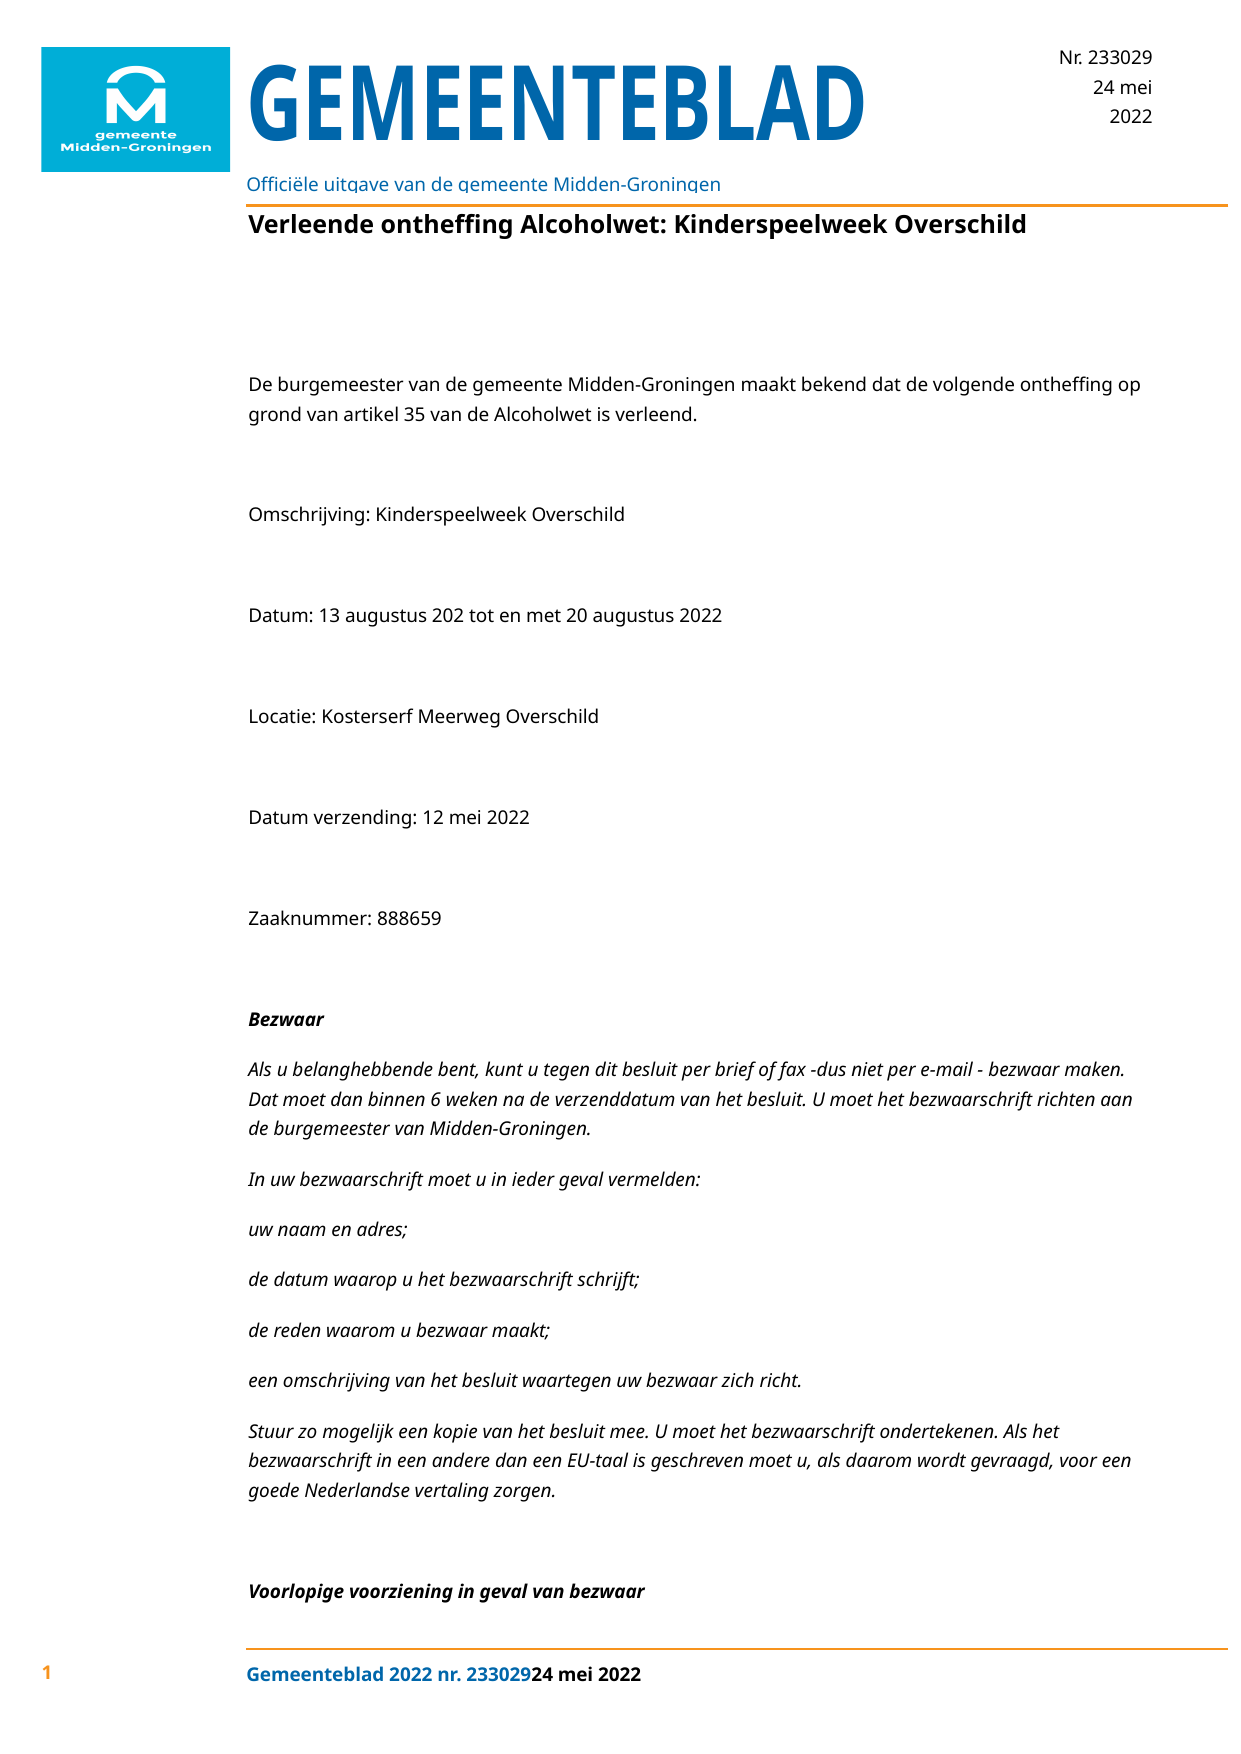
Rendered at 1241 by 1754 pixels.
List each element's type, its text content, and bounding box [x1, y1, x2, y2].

text Locatie: Kosterserf Meerweg Overschild [248, 703, 1152, 729]
picture [107, 89, 165, 122]
text uw naam en adres; [248, 1216, 1152, 1242]
text Bezwaar [248, 1006, 1152, 1031]
text De burgemeester van de gemeente Midden-Groningen maakt bekend dat de volgende ontheffing op grond van artikel 35 van de Alcoholwet is verleend. [248, 371, 1152, 426]
picture [184, 146, 190, 153]
text Zaaknummer: 888659 [248, 905, 1152, 931]
text Omschrijving: Kinderspeelweek Overschild [248, 502, 1152, 527]
text Als u belanghebbende bent, kunt u tegen dit besluit per brief of fax -dus niet per e-mail - bezwaar maken. Dat moet dan binnen 6 weken na de verzenddatum van het besluit. U moet het bezwaarschrift richten aan de burgemeester van Midden-Groningen. [248, 1056, 1152, 1141]
text Voorlopige voorziening in geval van bezwaar [248, 1578, 1152, 1603]
text Verleende ontheffing Alcoholwet: Kinderspeelweek Overschild [248, 207, 1152, 241]
text In uw bezwaarschrift moet u in ieder geval vermelden: [248, 1166, 1152, 1191]
text de datum waarop u het bezwaarschrift schrijft; [248, 1267, 1152, 1292]
text een omschrijving van het besluit waartegen uw bezwaar zich richt. [248, 1367, 1152, 1393]
text Datum verzending: 12 mei 2022 [248, 804, 1152, 830]
text Datum: 13 augustus 202 tot en met 20 augustus 2022 [248, 602, 1152, 628]
picture [108, 66, 164, 82]
text de reden waarom u bezwaar maakt; [248, 1317, 1152, 1343]
text Stuur zo mogelijk een kopie van het besluit mee. U moet het bezwaarschrift ondertekenen. Als het bezwaarschrift in een andere dan een EU-taal is geschreven moet u, als daarom wordt gevraagd, voor een goede Nederlandse vertaling zorgen. [248, 1418, 1152, 1503]
